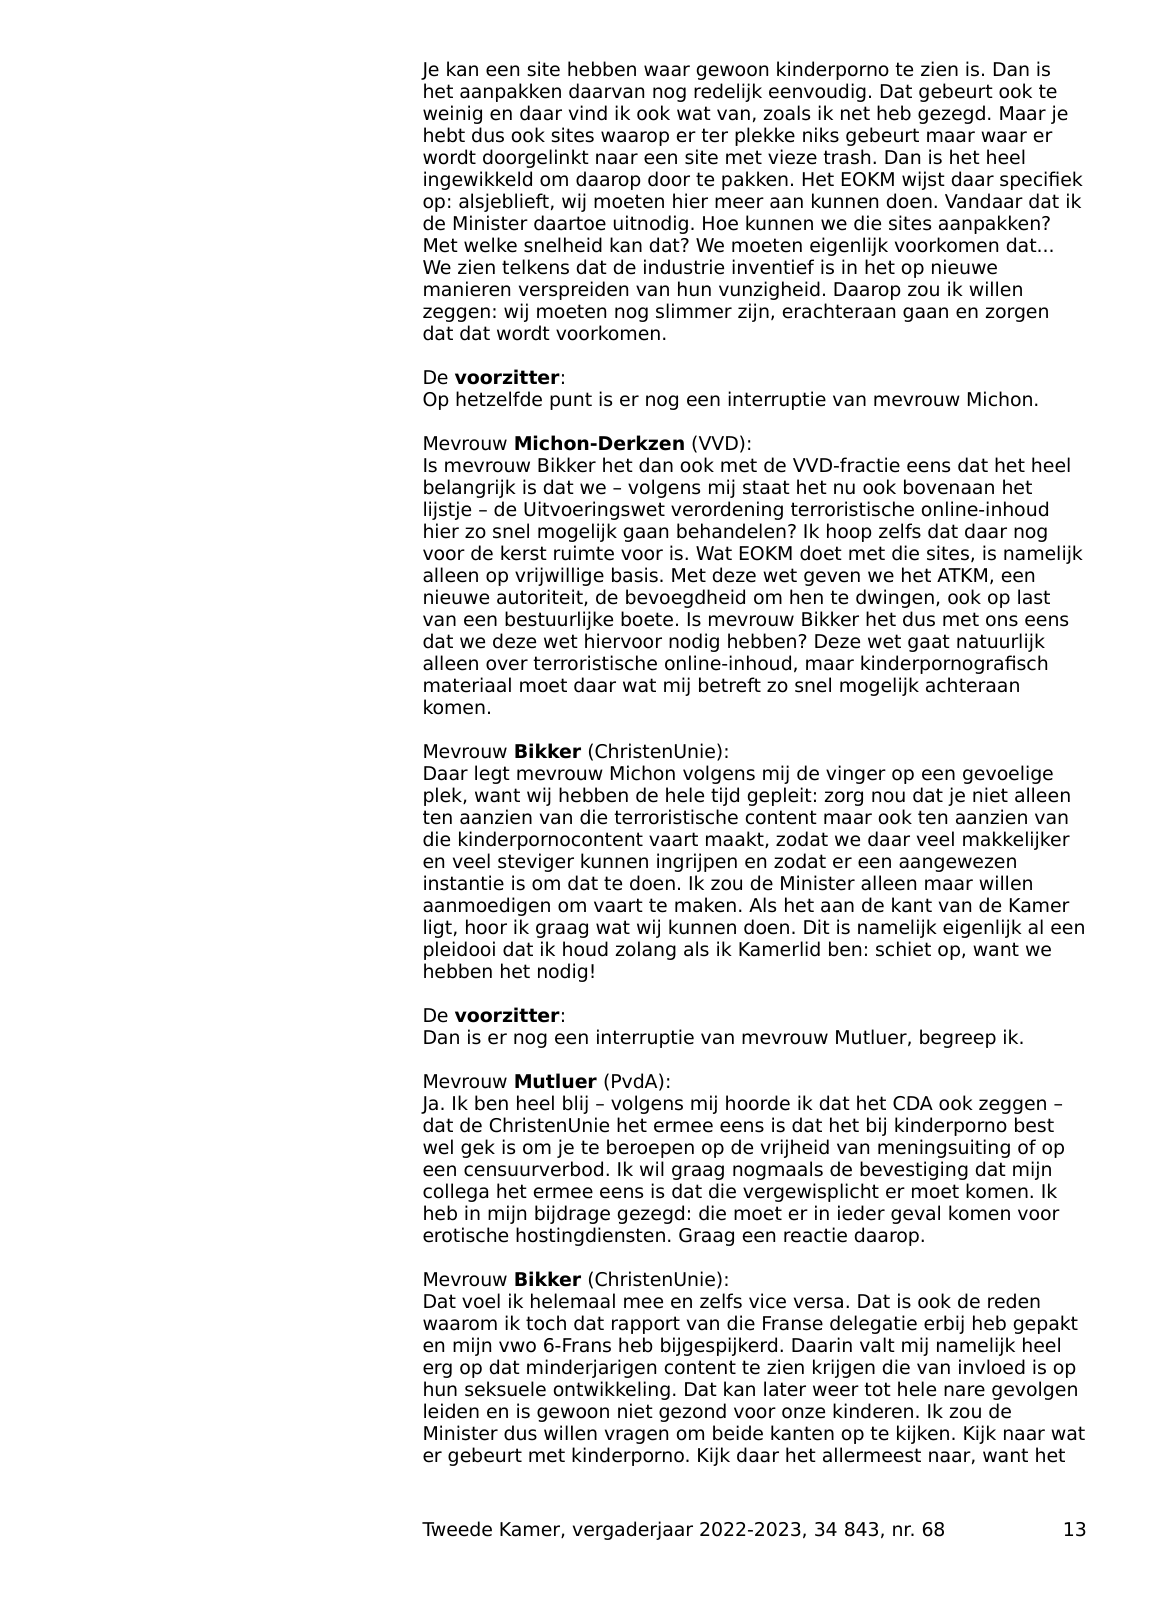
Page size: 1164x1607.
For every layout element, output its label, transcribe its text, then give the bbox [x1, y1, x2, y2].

text Daar legt mevrouw Michon volgens mij de vinger op een gevoelige plek, want wij hebben de hele tijd gepleit: zorg nou dat je niet alleen ten aanzien van die terroristische content maar ook ten aanzien van die kinderpornocontent vaart maakt, zodat we daar veel makkelijker en veel steviger kunnen ingrijpen en zodat er een aangewezen instantie is om dat te doen. Ik zou de Minister alleen maar willen aanmoedigen om vaart te maken. Als het aan de kant van de Kamer ligt, hoor ik graag wat wij kunnen doen. Dit is namelijk eigenlijk al een pleidooi dat ik houd zolang als ik Kamerlid ben: schiet op, want we hebben het nodig! [422, 763, 1087, 983]
text Mevrouw Bikker (ChristenUnie): [422, 741, 1087, 763]
text De voorzitter: [422, 1005, 1087, 1027]
text Op hetzelfde punt is er nog een interruptie van mevrouw Michon. [422, 389, 1087, 411]
text Je kan een site hebben waar gewoon kinderporno te zien is. Dan is het aanpakken daarvan nog redelijk eenvoudig. Dat gebeurt ook te weinig en daar vind ik ook wat van, zoals ik net heb gezegd. Maar je hebt dus ook sites waarop er ter plekke niks gebeurt maar waar er wordt doorgelinkt naar een site met vieze trash. Dan is het heel ingewikkeld om daarop door te pakken. Het EOKM wijst daar specifiek op: alsjeblieft, wij moeten hier meer aan kunnen doen. Vandaar dat ik de Minister daartoe uitnodig. Hoe kunnen we die sites aanpakken? Met welke snelheid kan dat? We moeten eigenlijk voorkomen dat... We zien telkens dat de industrie inventief is in het op nieuwe manieren verspreiden van hun vunzigheid. Daarop zou ik willen zeggen: wij moeten nog slimmer zijn, erachteraan gaan en zorgen dat dat wordt voorkomen. [422, 59, 1087, 345]
text Is mevrouw Bikker het dan ook met de VVD-fractie eens dat het heel belangrijk is dat we – volgens mij staat het nu ook bovenaan het lijstje – de Uitvoeringswet verordening terroristische online-inhoud hier zo snel mogelijk gaan behandelen? Ik hoop zelfs dat daar nog voor de kerst ruimte voor is. Wat EOKM doet met die sites, is namelijk alleen op vrijwillige basis. Met deze wet geven we het ATKM, een nieuwe autoriteit, de bevoegdheid om hen te dwingen, ook op last van een bestuurlijke boete. Is mevrouw Bikker het dus met ons eens dat we deze wet hiervoor nodig hebben? Deze wet gaat natuurlijk alleen over terroristische online-inhoud, maar kinderpornografisch materiaal moet daar wat mij betreft zo snel mogelijk achteraan komen. [422, 455, 1087, 719]
text Mevrouw Michon-Derkzen (VVD): [422, 433, 1087, 455]
text Ja. Ik ben heel blij – volgens mij hoorde ik dat het CDA ook zeggen – dat de ChristenUnie het ermee eens is dat het bij kinderporno best wel gek is om je te beroepen op de vrijheid van meningsuiting of op een censuurverbod. Ik wil graag nogmaals de bevestiging dat mijn collega het ermee eens is dat die vergewisplicht er moet komen. Ik heb in mijn bijdrage gezegd: die moet er in ieder geval komen voor erotische hostingdiensten. Graag een reactie daarop. [422, 1093, 1087, 1247]
text Mevrouw Bikker (ChristenUnie): [422, 1269, 1087, 1291]
text De voorzitter: [422, 367, 1087, 389]
text Mevrouw Mutluer (PvdA): [422, 1071, 1087, 1093]
text Dat voel ik helemaal mee en zelfs vice versa. Dat is ook de reden waarom ik toch dat rapport van die Franse delegatie erbij heb gepakt en mijn vwo 6-Frans heb bijgespijkerd. Daarin valt mij namelijk heel erg op dat minderjarigen content te zien krijgen die van invloed is op hun seksuele ontwikkeling. Dat kan later weer tot hele nare gevolgen leiden en is gewoon niet gezond voor onze kinderen. Ik zou de Minister dus willen vragen om beide kanten op te kijken. Kijk naar wat er gebeurt met kinderporno. Kijk daar het allermeest naar, want het [422, 1291, 1087, 1467]
text Dan is er nog een interruptie van mevrouw Mutluer, begreep ik. [422, 1027, 1087, 1049]
